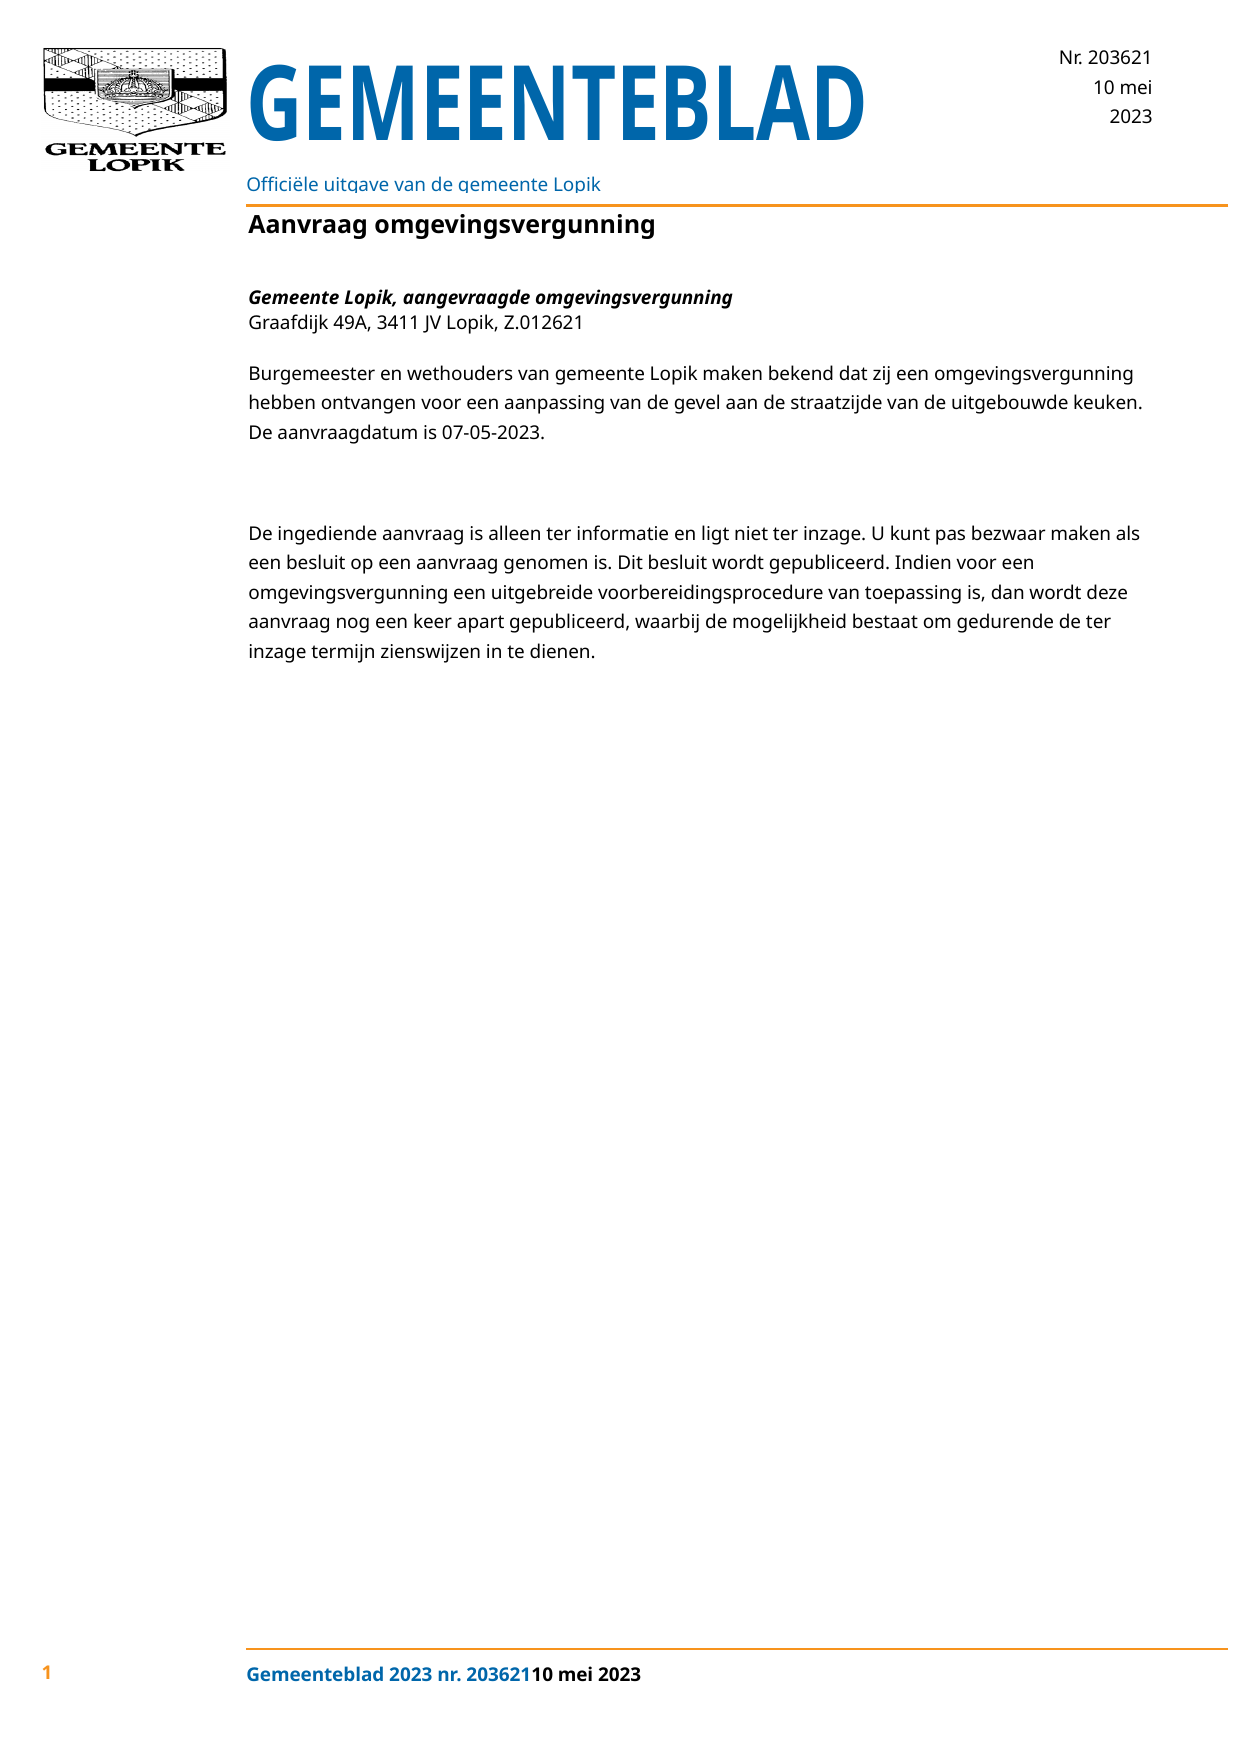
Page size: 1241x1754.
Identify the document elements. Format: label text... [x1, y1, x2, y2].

picture [41, 47, 231, 172]
text Aanvraag omgevingsvergunning [248, 207, 1152, 241]
text Graafdijk 49A, 3411 JV Lopik, Z.012621 [248, 309, 1152, 335]
text Burgemeester en wethouders van gemeente Lopik maken bekend dat zij een omgevingsvergunning hebben ontvangen voor een aanpassing van de gevel aan de straatzijde van de uitgebouwde keuken. De aanvraagdatum is 07-05-2023. [248, 360, 1152, 445]
text Gemeente Lopik, aangevraagde omgevingsvergunning [248, 284, 1152, 309]
text De ingediende aanvraag is alleen ter informatie en ligt niet ter inzage. U kunt pas bezwaar maken als een besluit op een aanvraag genomen is. Dit besluit wordt gepubliceerd. Indien voor een omgevingsvergunning een uitgebreide voorbereidingsprocedure van toepassing is, dan wordt deze aanvraag nog een keer apart gepubliceerd, waarbij de mogelijkheid bestaat om gedurende de ter inzage termijn zienswijzen in te dienen. [248, 520, 1152, 664]
